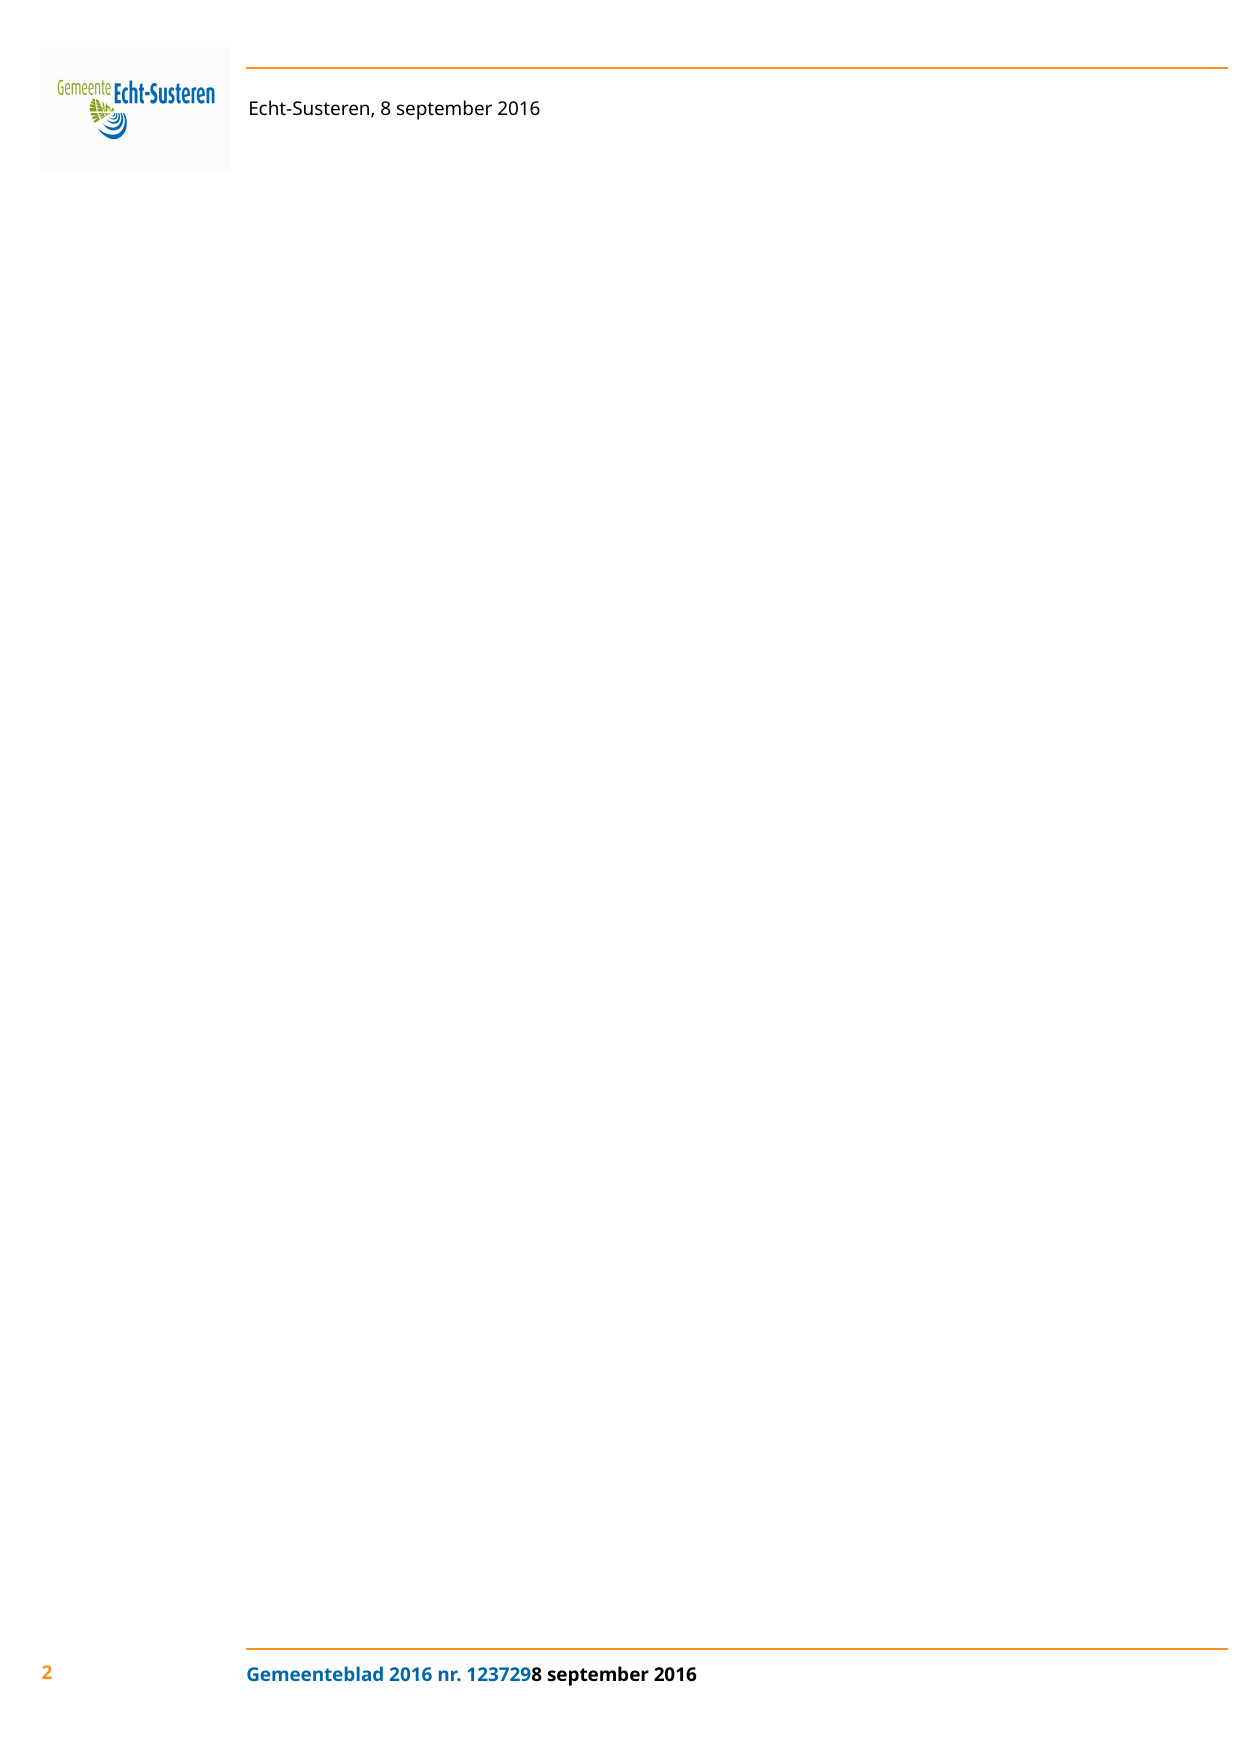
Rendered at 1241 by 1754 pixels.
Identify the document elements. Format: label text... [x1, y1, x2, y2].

picture [41, 47, 231, 172]
text Echt-Susteren, 8 september 2016 [248, 95, 1152, 121]
